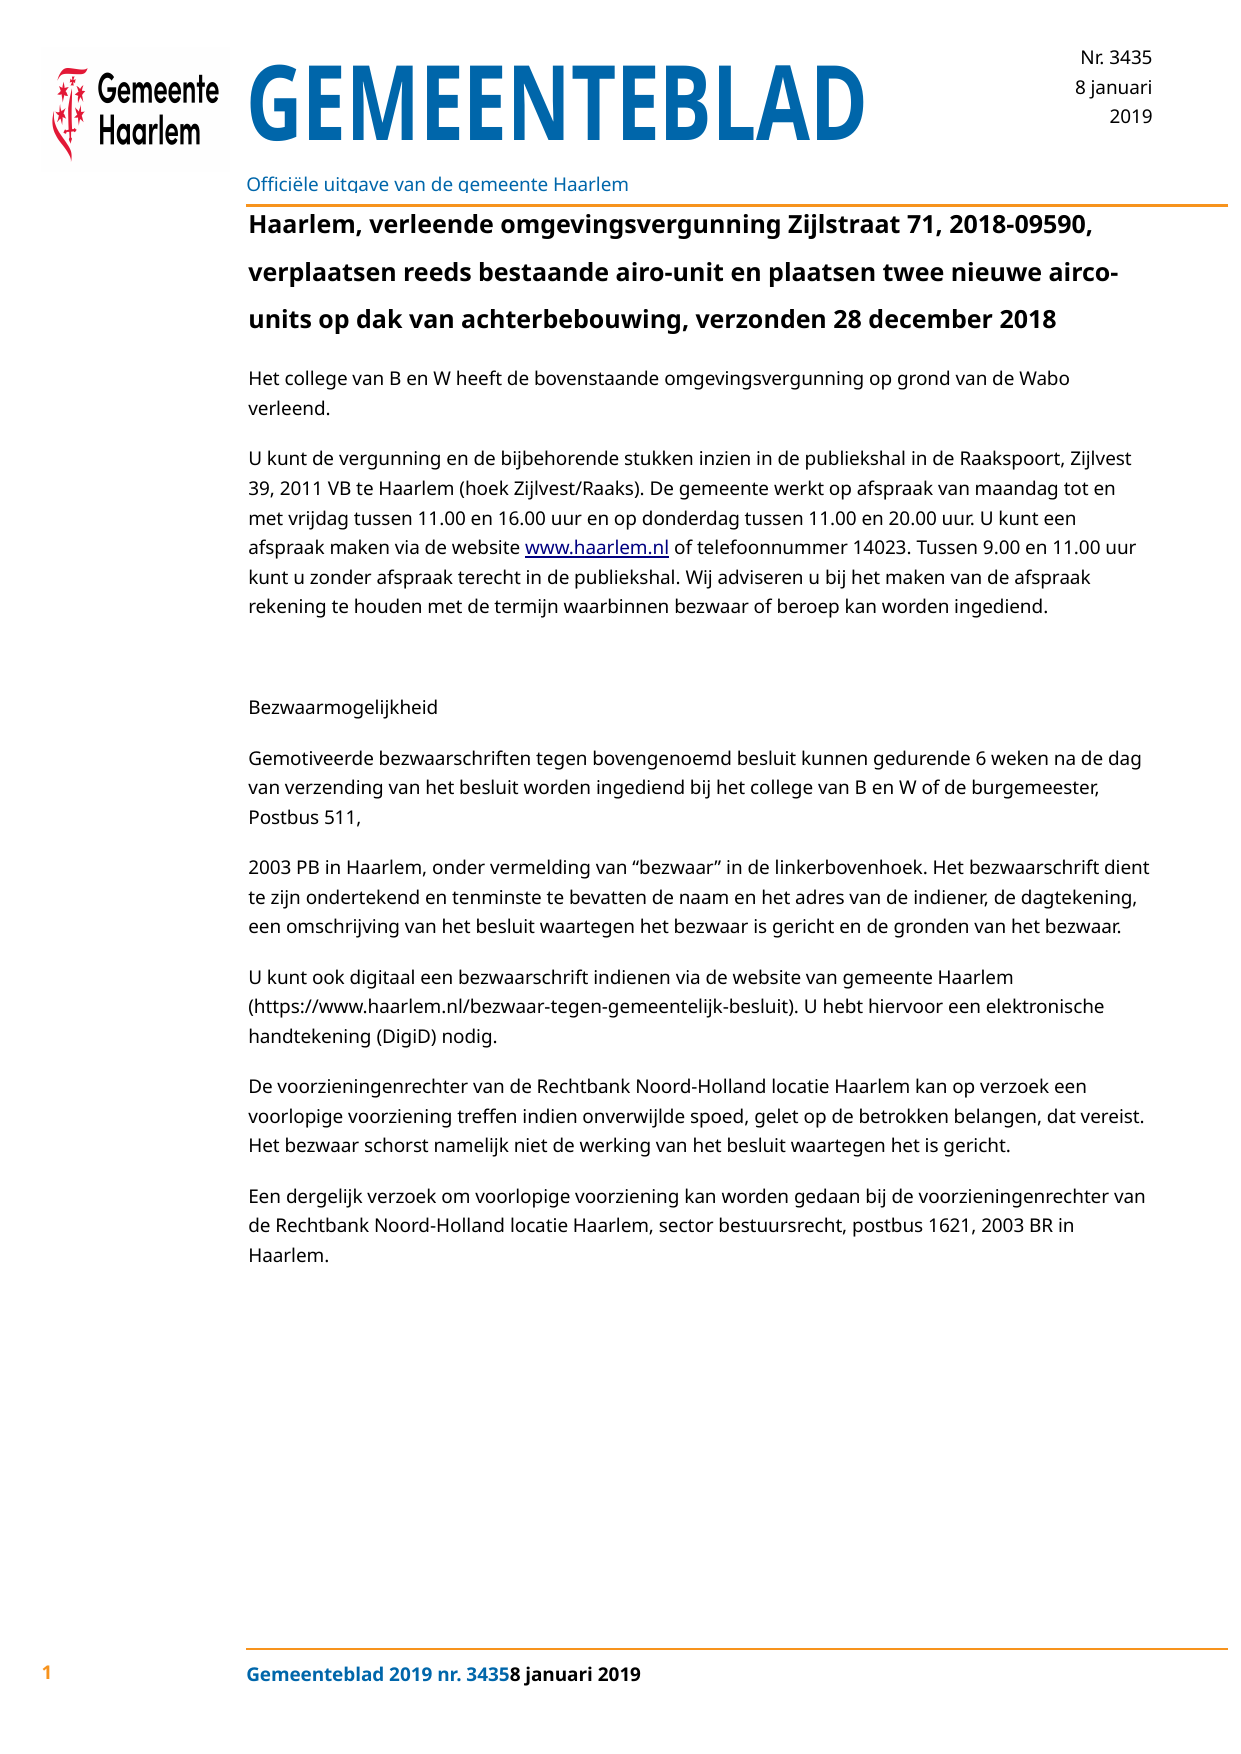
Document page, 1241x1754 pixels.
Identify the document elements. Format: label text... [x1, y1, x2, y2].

text Een dergelijk verzoek om voorlopige voorziening kan worden gedaan bij de voorzieningenrechter van de Rechtbank Noord-Holland locatie Haarlem, sector bestuursrecht, postbus 1621, 2003 BR in Haarlem. [248, 1183, 1152, 1268]
picture [41, 47, 231, 172]
text Het college van B en W heeft de bovenstaande omgevingsvergunning op grond van de Wabo verleend. [248, 366, 1152, 421]
text U kunt ook digitaal een bezwaarschrift indienen via de website van gemeente Haarlem (https://www.haarlem.nl/bezwaar-tegen-gemeentelijk-besluit). U hebt hiervoor een elektronische handtekening (DigiD) nodig. [248, 964, 1152, 1049]
text Gemotiveerde bezwaarschriften tegen bovengenoemd besluit kunnen gedurende 6 weken na de dag van verzending van het besluit worden ingediend bij het college van B en W of de burgemeester, Postbus 511, [248, 745, 1152, 829]
text De voorzieningenrechter van de Rechtbank Noord-Holland locatie Haarlem kan op verzoek een voorlopige voorziening treffen indien onverwijlde spoed, gelet op de betrokken belangen, dat vereist. Het bezwaar schorst namelijk niet de werking van het besluit waartegen het is gericht. [248, 1073, 1152, 1158]
text Bezwaarmogelijkheid [248, 694, 1152, 720]
text U kunt de vergunning en de bijbehorende stukken inzien in de publiekshal in de Raakspoort, Zijlvest 39, 2011 VB te Haarlem (hoek Zijlvest/Raaks). De gemeente werkt op afspraak van maandag tot en met vrijdag tussen 11.00 en 16.00 uur en op donderdag tussen 11.00 en 20.00 uur. U kunt een afspraak maken via de website www.haarlem.nl of telefoonnummer 14023. Tussen 9.00 en 11.00 uur kunt u zonder afspraak terecht in de publiekshal. Wij adviseren u bij het maken van de afspraak rekening te houden met de termijn waarbinnen bezwaar of beroep kan worden ingediend. [248, 446, 1152, 619]
text 2003 PB in Haarlem, onder vermelding van “bezwaar” in de linkerbovenhoek. Het bezwaarschrift dient te zijn ondertekend en tenminste te bevatten de naam en het adres van de indiener, de dagtekening, een omschrijving van het besluit waartegen het bezwaar is gericht en de gronden van het bezwaar. [248, 854, 1152, 939]
text Haarlem, verleende omgevingsvergunning Zijlstraat 71, 2018-09590, verplaatsen reeds bestaande airo-unit en plaatsen twee nieuwe airco-units op dak van achterbebouwing, verzonden 28 december 2018 [248, 207, 1152, 336]
